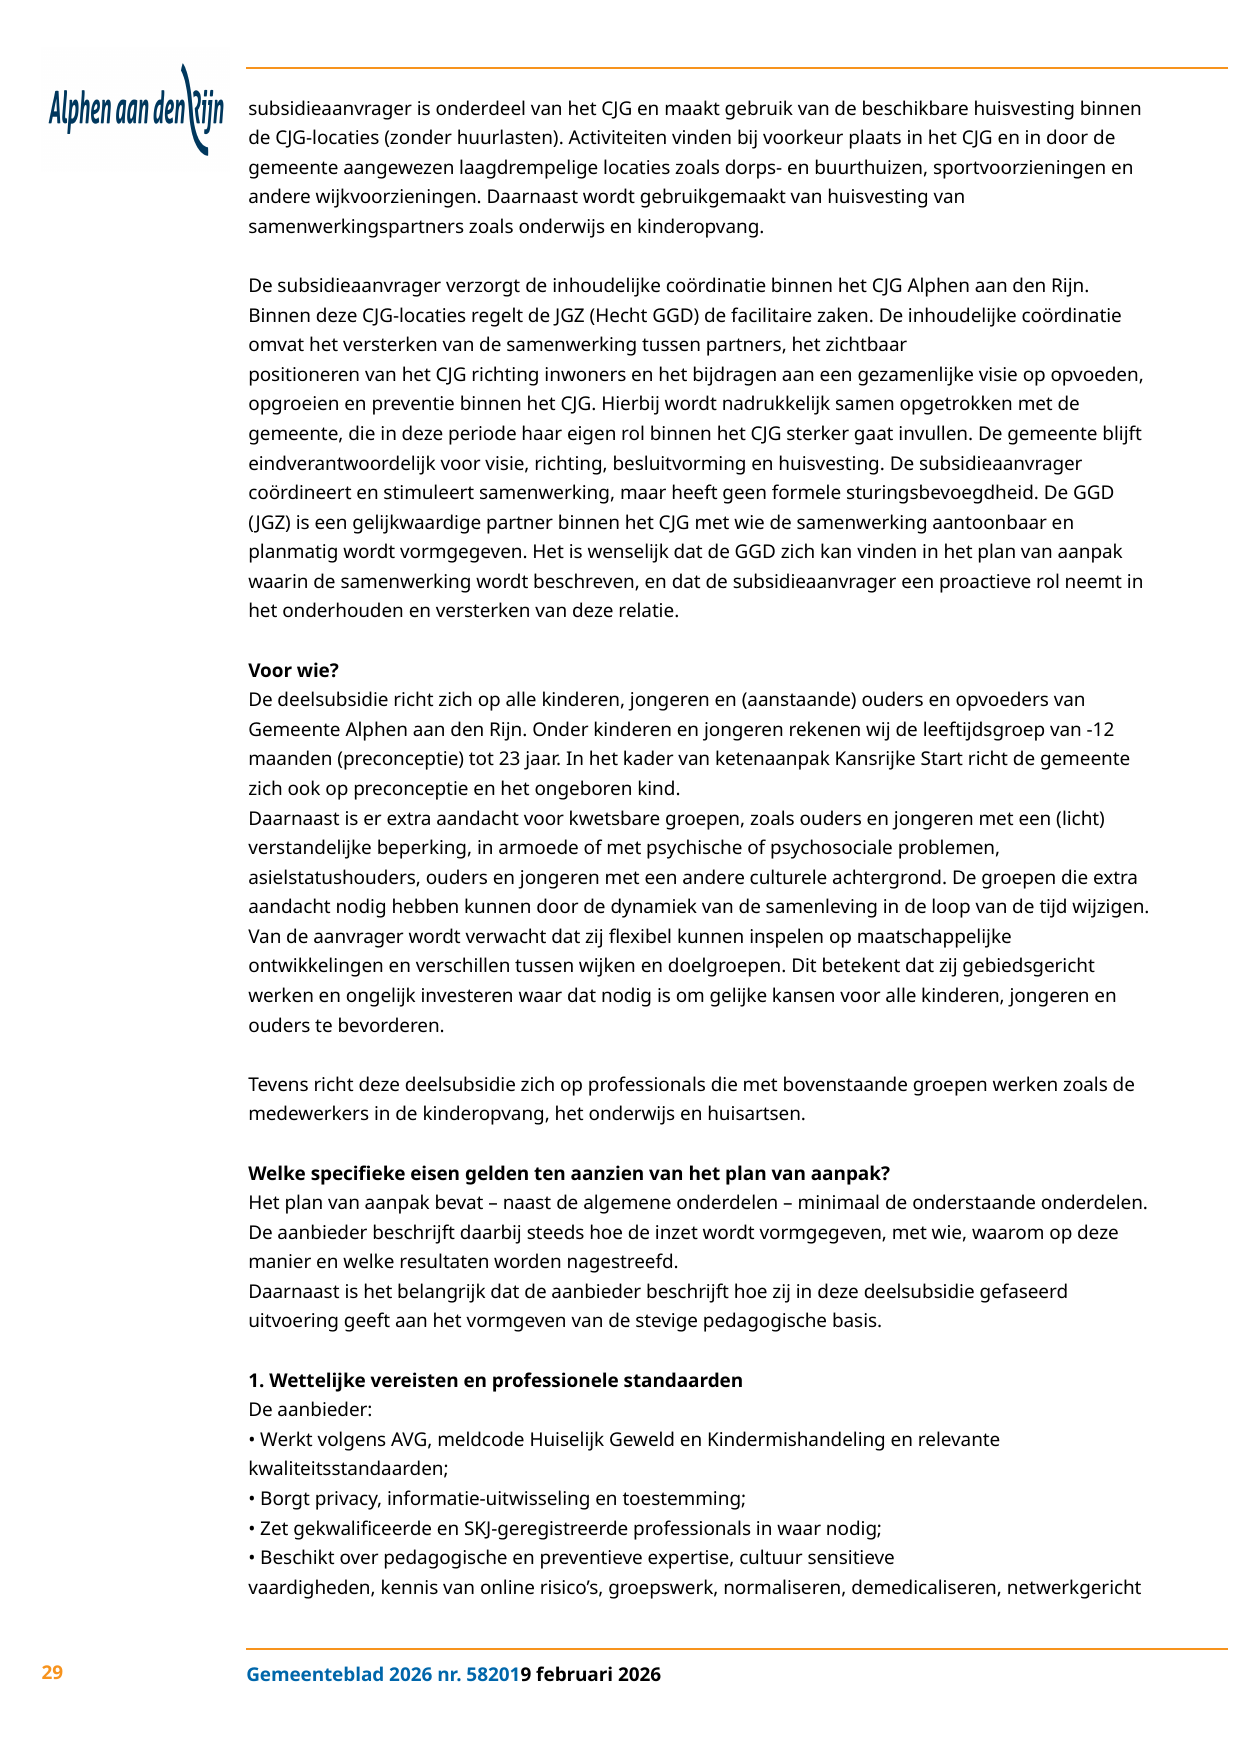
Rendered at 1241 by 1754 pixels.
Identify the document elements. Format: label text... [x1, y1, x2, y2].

text Daarnaast is er extra aandacht voor kwetsbare groepen, zoals ouders en jongeren met een (licht) verstandelijke beperking, in armoede of met psychische of psychosociale problemen, asielstatushouders, ouders en jongeren met een andere culturele achtergrond. De groepen die extra aandacht nodig hebben kunnen door de dynamiek van de samenleving in de loop van de tijd wijzigen. Van de aanvrager wordt verwacht dat zij flexibel kunnen inspelen op maatschappelijke ontwikkelingen en verschillen tussen wijken en doelgroepen. Dit betekent dat zij gebiedsgericht werken en ongelijk investeren waar dat nodig is om gelijke kansen voor alle kinderen, jongeren en ouders te bevorderen. [248, 805, 1152, 1038]
text Tevens richt deze deelsubsidie zich op professionals die met bovenstaande groepen werken zoals de medewerkers in de kinderopvang, het onderwijs en huisartsen. [248, 1071, 1152, 1126]
text 1. Wettelijke vereisten en professionele standaarden [248, 1367, 1152, 1393]
picture [41, 47, 231, 172]
text • Borgt privacy, informatie-uitwisseling en toestemming; [248, 1485, 1152, 1511]
text De deelsubsidie richt zich op alle kinderen, jongeren en (aanstaande) ouders en opvoeders van Gemeente Alphen aan den Rijn. Onder kinderen en jongeren rekenen wij de leeftijdsgroep van -12 maanden (preconceptie) tot 23 jaar. In het kader van ketenaanpak Kansrijke Start richt de gemeente zich ook op preconceptie en het ongeboren kind. [248, 686, 1152, 801]
text • Beschikt over pedagogische en preventieve expertise, cultuur sensitieve [248, 1544, 1152, 1570]
text vaardigheden, kennis van online risico’s, groepswerk, normaliseren, demedicaliseren, netwerkgericht [248, 1574, 1152, 1600]
text Het plan van aanpak bevat – naast de algemene onderdelen – minimaal de onderstaande onderdelen. De aanbieder beschrijft daarbij steeds hoe de inzet wordt vormgegeven, met wie, waarom op deze manier en welke resultaten worden nagestreefd. [248, 1189, 1152, 1274]
text subsidieaanvrager is onderdeel van het CJG en maakt gebruik van de beschikbare huisvesting binnen de CJG-locaties (zonder huurlasten). Activiteiten vinden bij voorkeur plaats in het CJG en in door de gemeente aangewezen laagdrempelige locaties zoals dorps- en buurthuizen, sportvoorzieningen en andere wijkvoorzieningen. Daarnaast wordt gebruikgemaakt van huisvesting van samenwerkingspartners zoals onderwijs en kinderopvang. [248, 95, 1152, 239]
text • Zet gekwalificeerde en SKJ-geregistreerde professionals in waar nodig; [248, 1515, 1152, 1541]
text De subsidieaanvrager verzorgt de inhoudelijke coördinatie binnen het CJG Alphen aan den Rijn. Binnen deze CJG-locaties regelt de JGZ (Hecht GGD) de facilitaire zaken. De inhoudelijke coördinatie omvat het versterken van de samenwerking tussen partners, het zichtbaar [248, 272, 1152, 357]
text Daarnaast is het belangrijk dat de aanbieder beschrijft hoe zij in deze deelsubsidie gefaseerd uitvoering geeft aan het vormgeven van de stevige pedagogische basis. [248, 1278, 1152, 1333]
text • Werkt volgens AVG, meldcode Huiselijk Geweld en Kindermishandeling en relevante kwaliteitsstandaarden; [248, 1426, 1152, 1481]
text Voor wie? [248, 657, 1152, 683]
text De aanbieder: [248, 1396, 1152, 1422]
text Welke specifieke eisen gelden ten aanzien van het plan van aanpak? [248, 1160, 1152, 1186]
text positioneren van het CJG richting inwoners en het bijdragen aan een gezamenlijke visie op opvoeden, opgroeien en preventie binnen het CJG. Hierbij wordt nadrukkelijk samen opgetrokken met de gemeente, die in deze periode haar eigen rol binnen het CJG sterker gaat invullen. De gemeente blijft eindverantwoordelijk voor visie, richting, besluitvorming en huisvesting. De subsidieaanvrager coördineert en stimuleert samenwerking, maar heeft geen formele sturingsbevoegdheid. De GGD (JGZ) is een gelijkwaardige partner binnen het CJG met wie de samenwerking aantoonbaar en planmatig wordt vormgegeven. Het is wenselijk dat de GGD zich kan vinden in het plan van aanpak waarin de samenwerking wordt beschreven, en dat de subsidieaanvrager een proactieve rol neemt in het onderhouden en versterken van deze relatie. [248, 361, 1152, 623]
